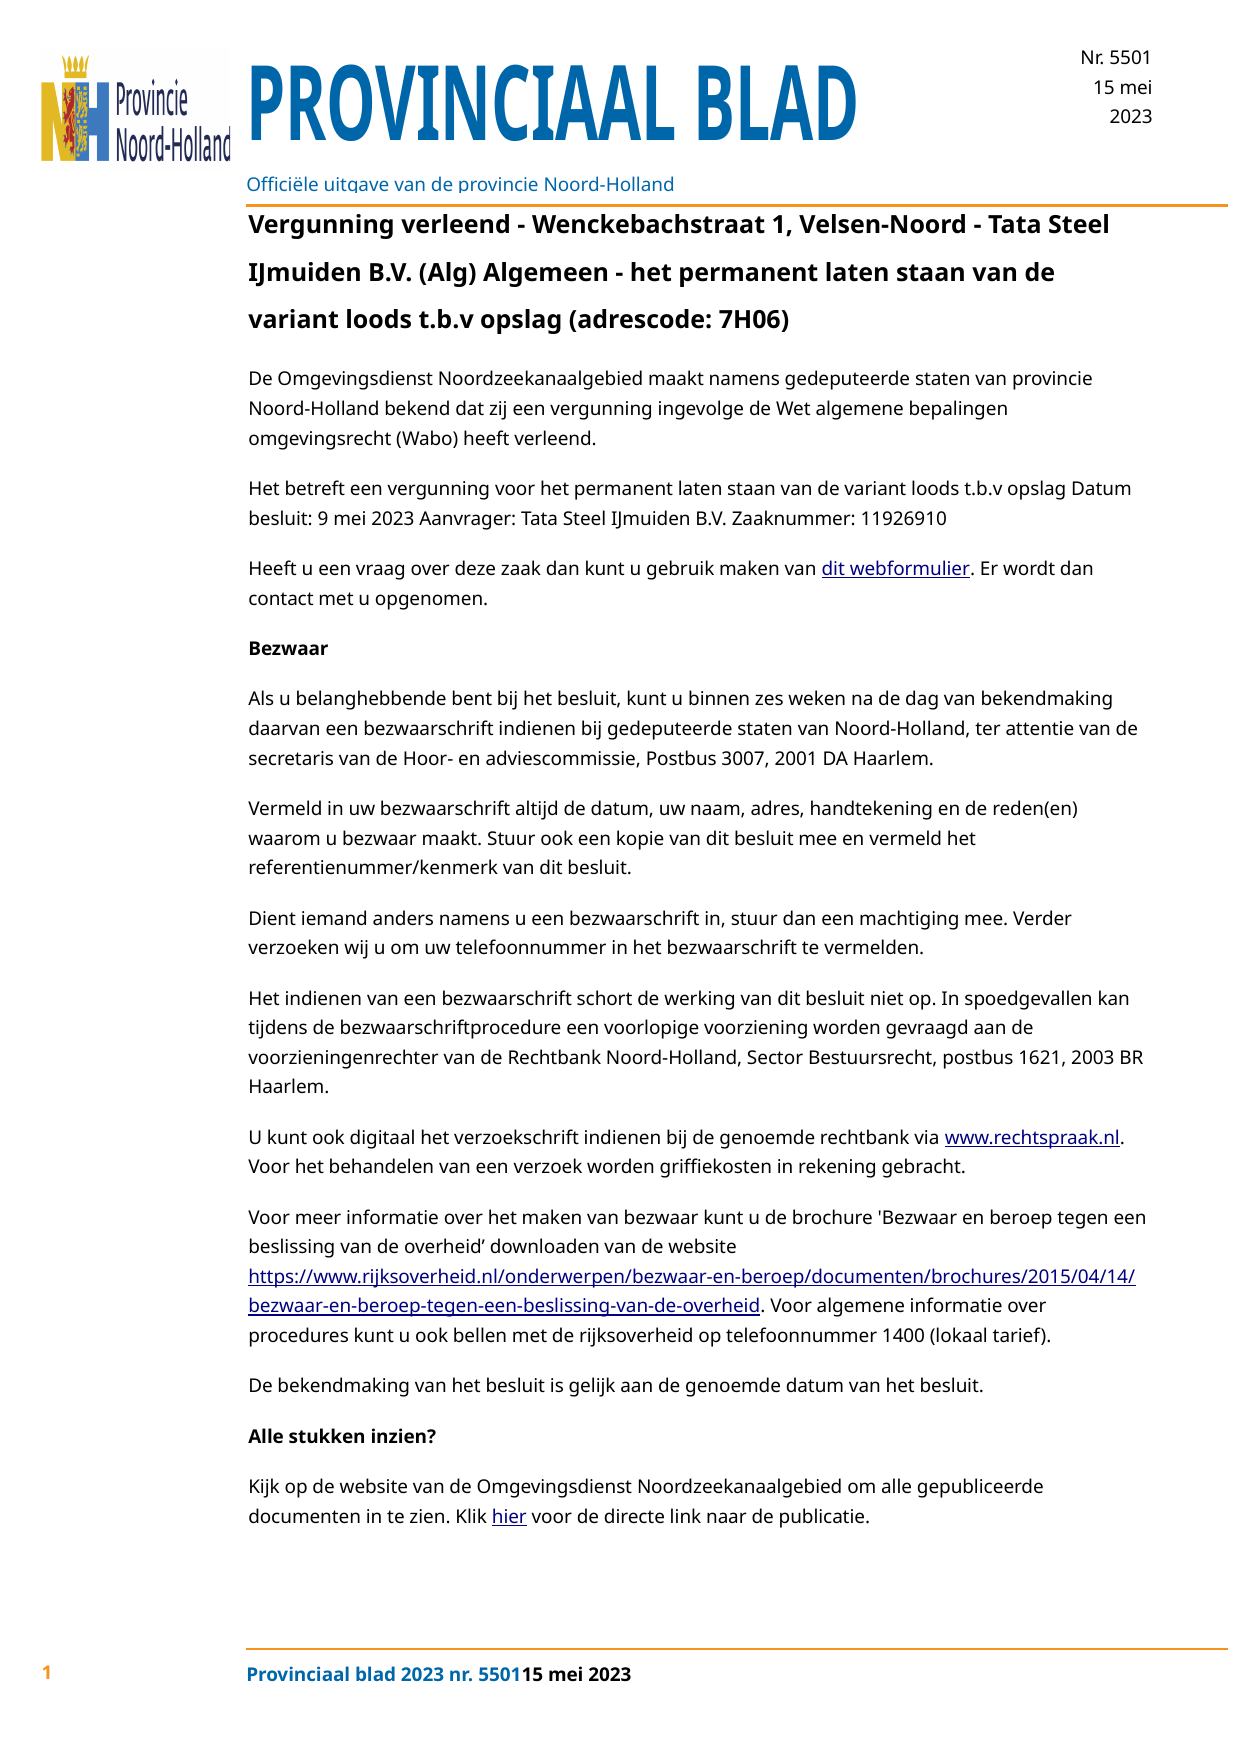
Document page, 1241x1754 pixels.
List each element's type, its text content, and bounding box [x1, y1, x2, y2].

text Vergunning verleend - Wenckebachstraat 1, Velsen-Noord - Tata Steel IJmuiden B.V. (Alg) Algemeen - het permanent laten staan van de variant loods t.b.v opslag (adrescode: 7H06) [248, 207, 1152, 336]
text De Omgevingsdienst Noordzeekanaalgebied maakt namens gedeputeerde staten van provincie Noord-Holland bekend dat zij een vergunning ingevolge de Wet algemene bepalingen omgevingsrecht (Wabo) heeft verleend. [248, 366, 1152, 450]
text Kijk op de website van de Omgevingsdienst Noordzeekanaalgebied om alle gepubliceerde documenten in te zien. Klik hier voor de directe link naar de publicatie. [248, 1473, 1152, 1529]
text Dient iemand anders namens u een bezwaarschrift in, stuur dan een machtiging mee. Verder verzoeken wij u om uw telefoonnummer in het bezwaarschrift te vermelden. [248, 905, 1152, 960]
text Vermeld in uw bezwaarschrift altijd de datum, uw naam, adres, handtekening en de reden(en) waarom u bezwaar maakt. Stuur ook een kopie van dit besluit mee en vermeld het referentienummer/kenmerk van dit besluit. [248, 795, 1152, 880]
text Het betreft een vergunning voor het permanent laten staan van de variant loods t.b.v opslag Datum besluit: 9 mei 2023 Aanvrager: Tata Steel IJmuiden B.V. Zaaknummer: 11926910 [248, 475, 1152, 530]
text Bezwaar [248, 635, 1152, 661]
text Het indienen van een bezwaarschrift schort de werking van dit besluit niet op. In spoedgevallen kan tijdens de bezwaarschriftprocedure een voorlopige voorziening worden gevraagd aan de voorzieningenrechter van de Rechtbank Noord-Holland, Sector Bestuursrecht, postbus 1621, 2003 BR Haarlem. [248, 985, 1152, 1099]
text U kunt ook digitaal het verzoekschrift indienen bij de genoemde rechtbank via www.rechtspraak.nl. Voor het behandelen van een verzoek worden griffiekosten in rekening gebracht. [248, 1124, 1152, 1179]
picture [41, 47, 231, 172]
text Alle stukken inzien? [248, 1423, 1152, 1449]
text De bekendmaking van het besluit is gelijk aan de genoemde datum van het besluit. [248, 1373, 1152, 1398]
text Voor meer informatie over het maken van bezwaar kunt u de brochure 'Bezwaar en beroep tegen een beslissing van de overheid’ downloaden van de website https://www.rijksoverheid.nl/onderwerpen/bezwaar-en-beroep/documenten/brochures/2015/04/14/bezwaar-en-beroep-tegen-een-beslissing-van-de-overheid. Voor algemene informatie over procedures kunt u ook bellen met de rijksoverheid op telefoonnummer 1400 (lokaal tarief). [248, 1204, 1152, 1348]
text Heeft u een vraag over deze zaak dan kunt u gebruik maken van dit webformulier. Er wordt dan contact met u opgenomen. [248, 555, 1152, 610]
text Als u belanghebbende bent bij het besluit, kunt u binnen zes weken na de dag van bekendmaking daarvan een bezwaarschrift indienen bij gedeputeerde staten van Noord-Holland, ter attentie van de secretaris van de Hoor- en adviescommissie, Postbus 3007, 2001 DA Haarlem. [248, 686, 1152, 770]
